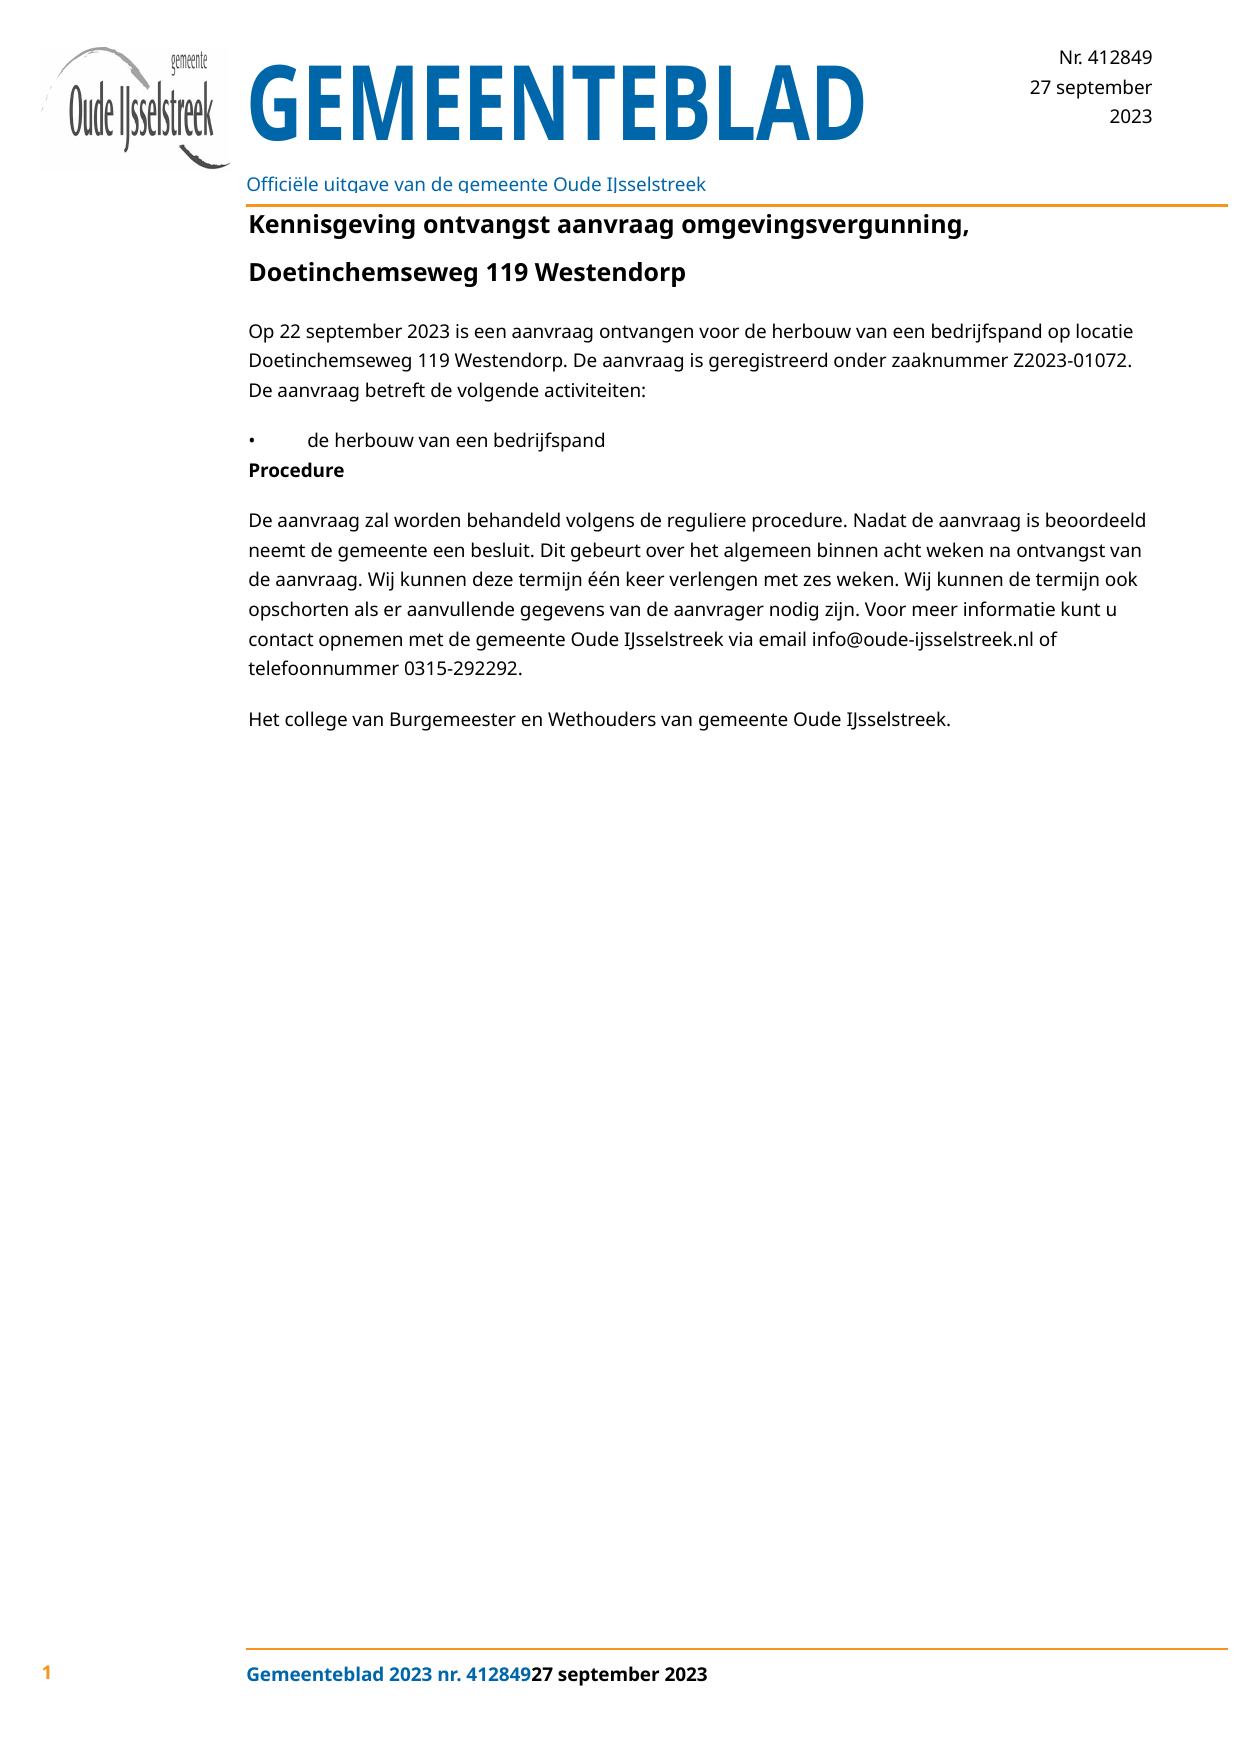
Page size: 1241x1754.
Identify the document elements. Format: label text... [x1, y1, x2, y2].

text Procedure [248, 457, 1152, 483]
list de herbouw van een bedrijfspand [248, 427, 1152, 453]
picture [41, 47, 231, 172]
text Op 22 september 2023 is een aanvraag ontvangen voor de herbouw van een bedrijfspand op locatie Doetinchemseweg 119 Westendorp. De aanvraag is geregistreerd onder zaaknummer Z2023-01072. De aanvraag betreft de volgende activiteiten: [248, 318, 1152, 403]
text Het college van Burgemeester en Wethouders van gemeente Oude IJsselstreek. [248, 706, 1152, 732]
text Kennisgeving ontvangst aanvraag omgevingsvergunning, Doetinchemseweg 119 Westendorp [248, 207, 1152, 288]
text De aanvraag zal worden behandeld volgens de reguliere procedure. Nadat de aanvraag is beoordeeld neemt de gemeente een besluit. Dit gebeurt over het algemeen binnen acht weken na ontvangst van de aanvraag. Wij kunnen deze termijn één keer verlengen met zes weken. Wij kunnen de termijn ook opschorten als er aanvullende gegevens van de aanvrager nodig zijn. Voor meer informatie kunt u contact opnemen met de gemeente Oude IJsselstreek via email info@oude-ijsselstreek.nl of telefoonnummer 0315-292292. [248, 507, 1152, 681]
